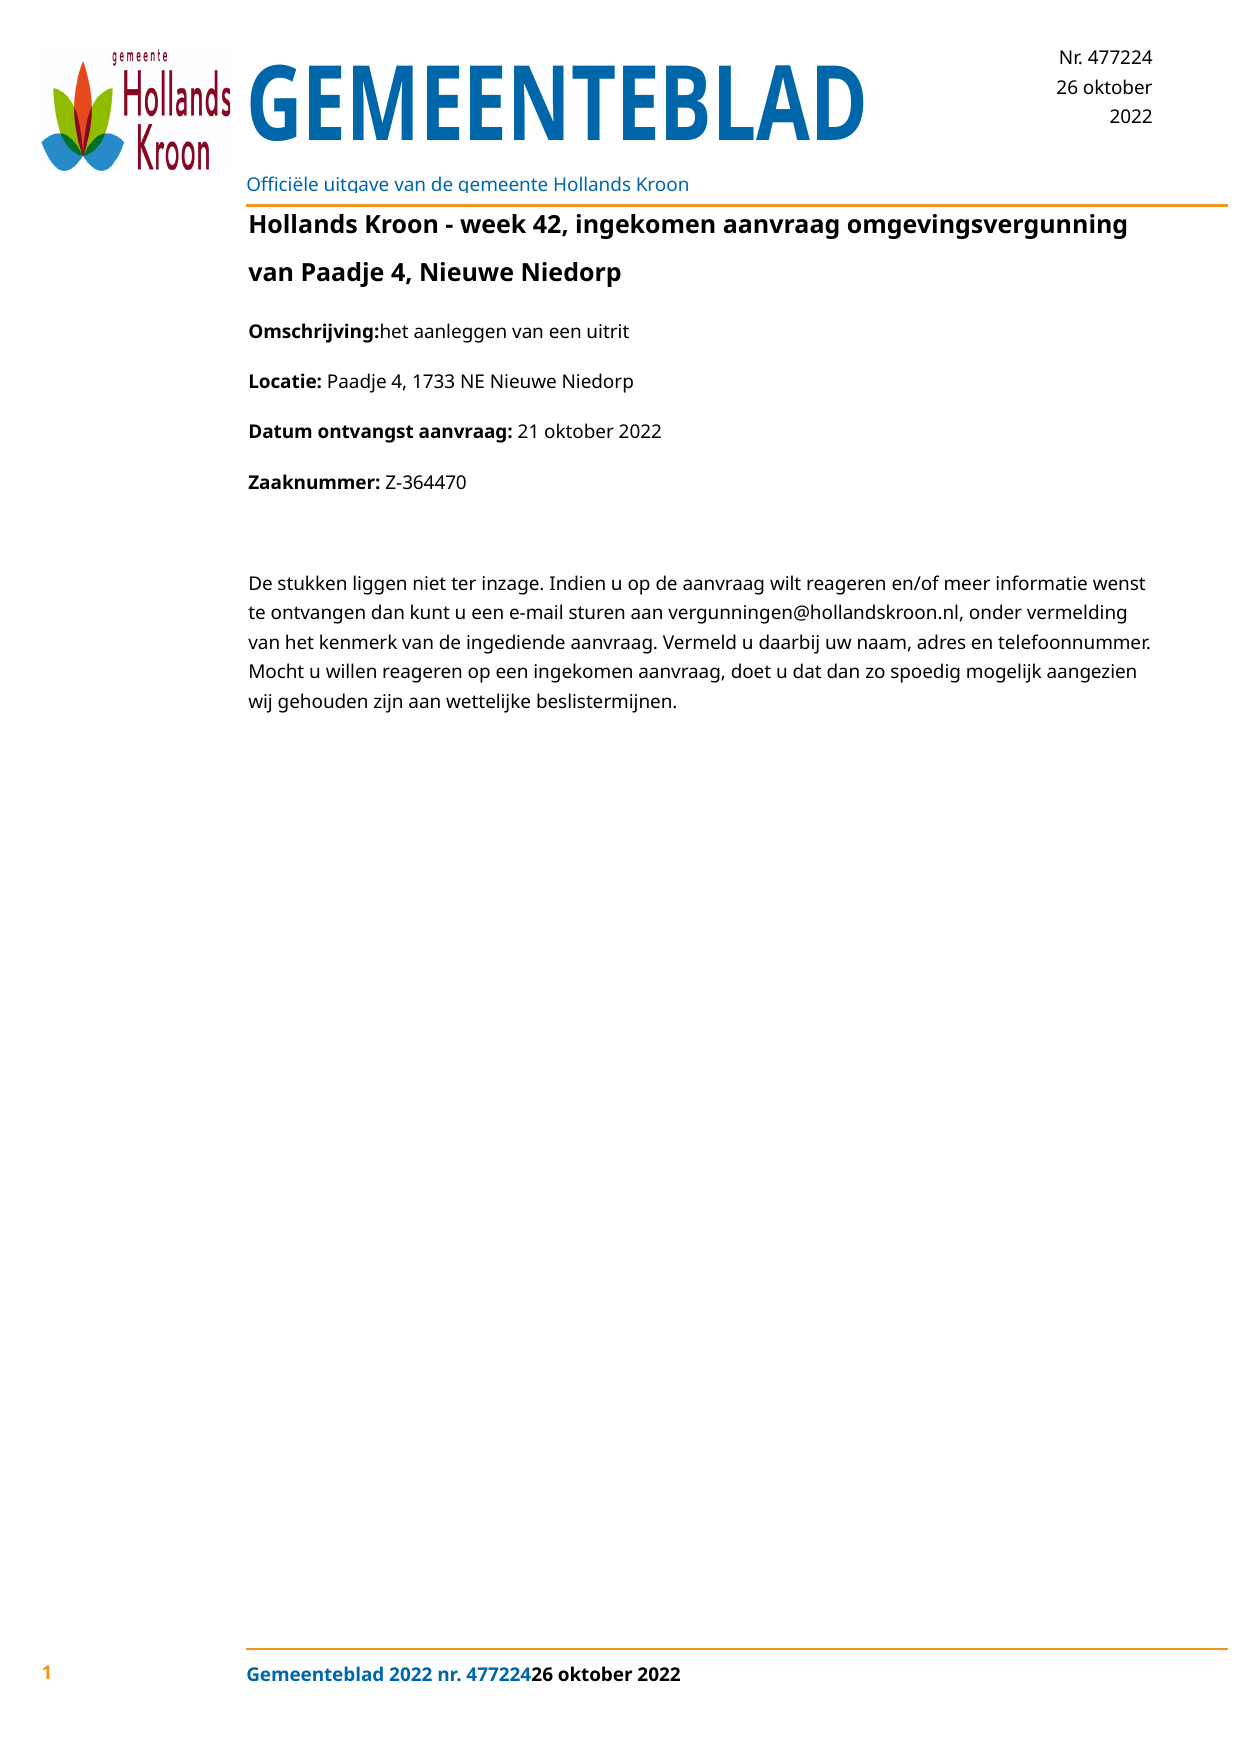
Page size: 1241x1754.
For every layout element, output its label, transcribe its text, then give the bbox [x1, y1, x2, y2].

text Hollands Kroon - week 42, ingekomen aanvraag omgevingsvergunning van Paadje 4, Nieuwe Niedorp [248, 207, 1152, 288]
text Omschrijving:het aanleggen van een uitrit [248, 318, 1152, 344]
picture [41, 47, 231, 172]
text Locatie: Paadje 4, 1733 NE Nieuwe Niedorp [248, 368, 1152, 394]
text Datum ontvangst aanvraag: 21 oktober 2022 [248, 419, 1152, 444]
text Zaaknummer: Z-364470 [248, 469, 1152, 495]
text De stukken liggen niet ter inzage. Indien u op de aanvraag wilt reageren en/of meer informatie wenst te ontvangen dan kunt u een e-mail sturen aan vergunningen@hollandskroon.nl, onder vermelding van het kenmerk van de ingediende aanvraag. Vermeld u daarbij uw naam, adres en telefoonnummer. Mocht u willen reageren op een ingekomen aanvraag, doet u dat dan zo spoedig mogelijk aangezien wij gehouden zijn aan wettelijke beslistermijnen. [248, 570, 1152, 714]
